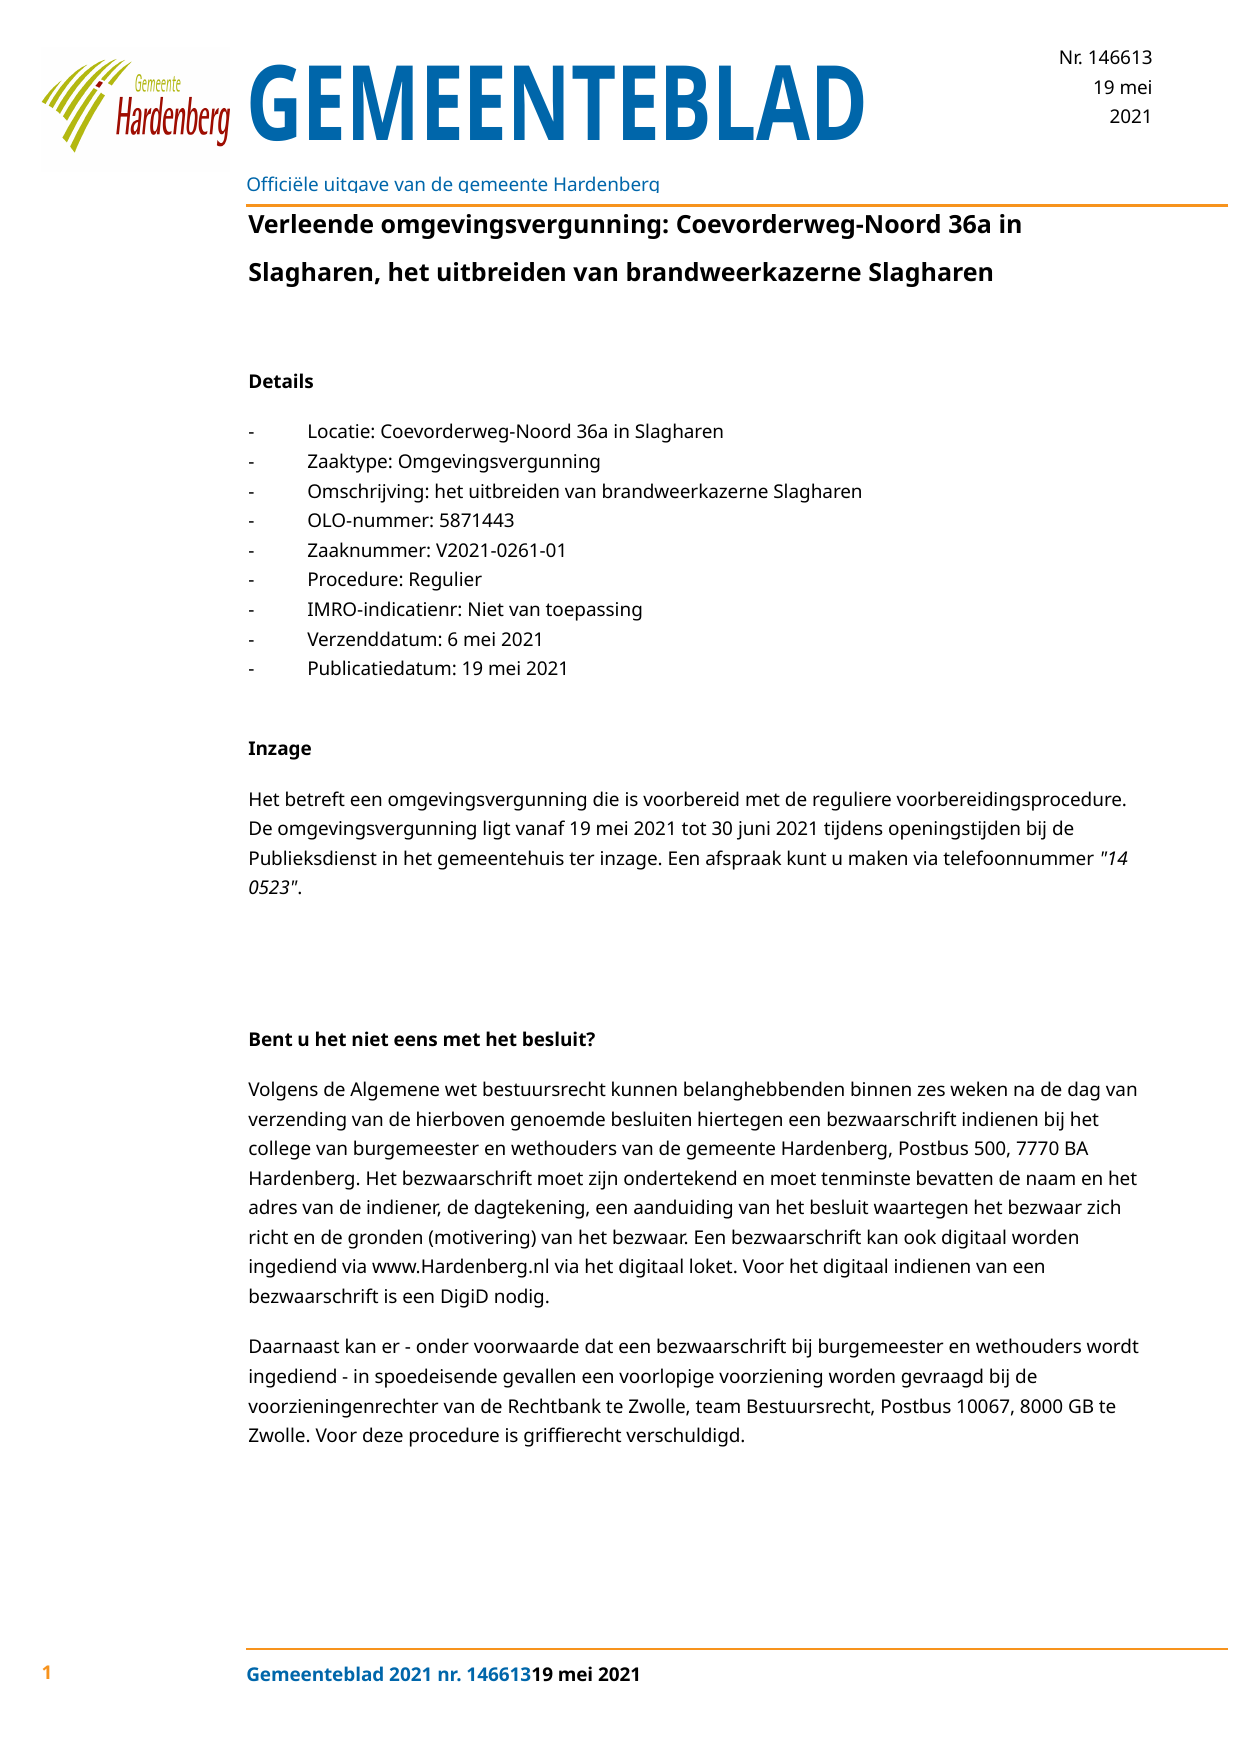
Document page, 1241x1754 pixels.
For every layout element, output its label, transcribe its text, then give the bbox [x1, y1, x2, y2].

list Zaaknummer: V2021-0261-01 [248, 537, 1152, 563]
picture [41, 47, 231, 172]
text Verleende omgevingsvergunning: Coevorderweg-Noord 36a in Slagharen, het uitbreiden van brandweerkazerne Slagharen [248, 207, 1152, 288]
text Inzage [248, 735, 1152, 761]
text Volgens de Algemene wet bestuursrecht kunnen belanghebbenden binnen zes weken na de dag van verzending van de hierboven genoemde besluiten hiertegen een bezwaarschrift indienen bij het college van burgemeester en wethouders van de gemeente Hardenberg, Postbus 500, 7770 BA Hardenberg. Het bezwaarschrift moet zijn ondertekend en moet tenminste bevatten de naam en het adres van de indiener, de dagtekening, een aanduiding van het besluit waartegen het bezwaar zich richt en de gronden (motivering) van het bezwaar. Een bezwaarschrift kan ook digitaal worden ingediend via www.Hardenberg.nl via het digitaal loket. Voor het digitaal indienen van een bezwaarschrift is een DigiD nodig. [248, 1076, 1152, 1309]
list OLO-nummer: 5871443 [248, 507, 1152, 533]
text Details [248, 368, 1152, 394]
list Locatie: Coevorderweg-Noord 36a in Slagharen [248, 419, 1152, 444]
list Zaaktype: Omgevingsvergunning [248, 448, 1152, 474]
list Omschrijving: het uitbreiden van brandweerkazerne Slagharen [248, 478, 1152, 504]
text Daarnaast kan er - onder voorwaarde dat een bezwaarschrift bij burgemeester en wethouders wordt ingediend - in spoedeisende gevallen een voorlopige voorziening worden gevraagd bij de voorzieningenrechter van de Rechtbank te Zwolle, team Bestuursrecht, Postbus 10067, 8000 GB te Zwolle. Voor deze procedure is griffierecht verschuldigd. [248, 1334, 1152, 1448]
list IMRO-indicatienr: Niet van toepassing [248, 596, 1152, 622]
text Het betreft een omgevingsvergunning die is voorbereid met de reguliere voorbereidingsprocedure. De omgevingsvergunning ligt vanaf 19 mei 2021 tot 30 juni 2021 tijdens openingstijden bij de Publieksdienst in het gemeentehuis ter inzage. Een afspraak kunt u maken via telefoonnummer "14 0523". [248, 786, 1152, 900]
list Procedure: Regulier [248, 567, 1152, 592]
text Bent u het niet eens met het besluit? [248, 1026, 1152, 1052]
list Verzenddatum: 6 mei 2021 [248, 626, 1152, 652]
list Publicatiedatum: 19 mei 2021 [248, 655, 1152, 681]
